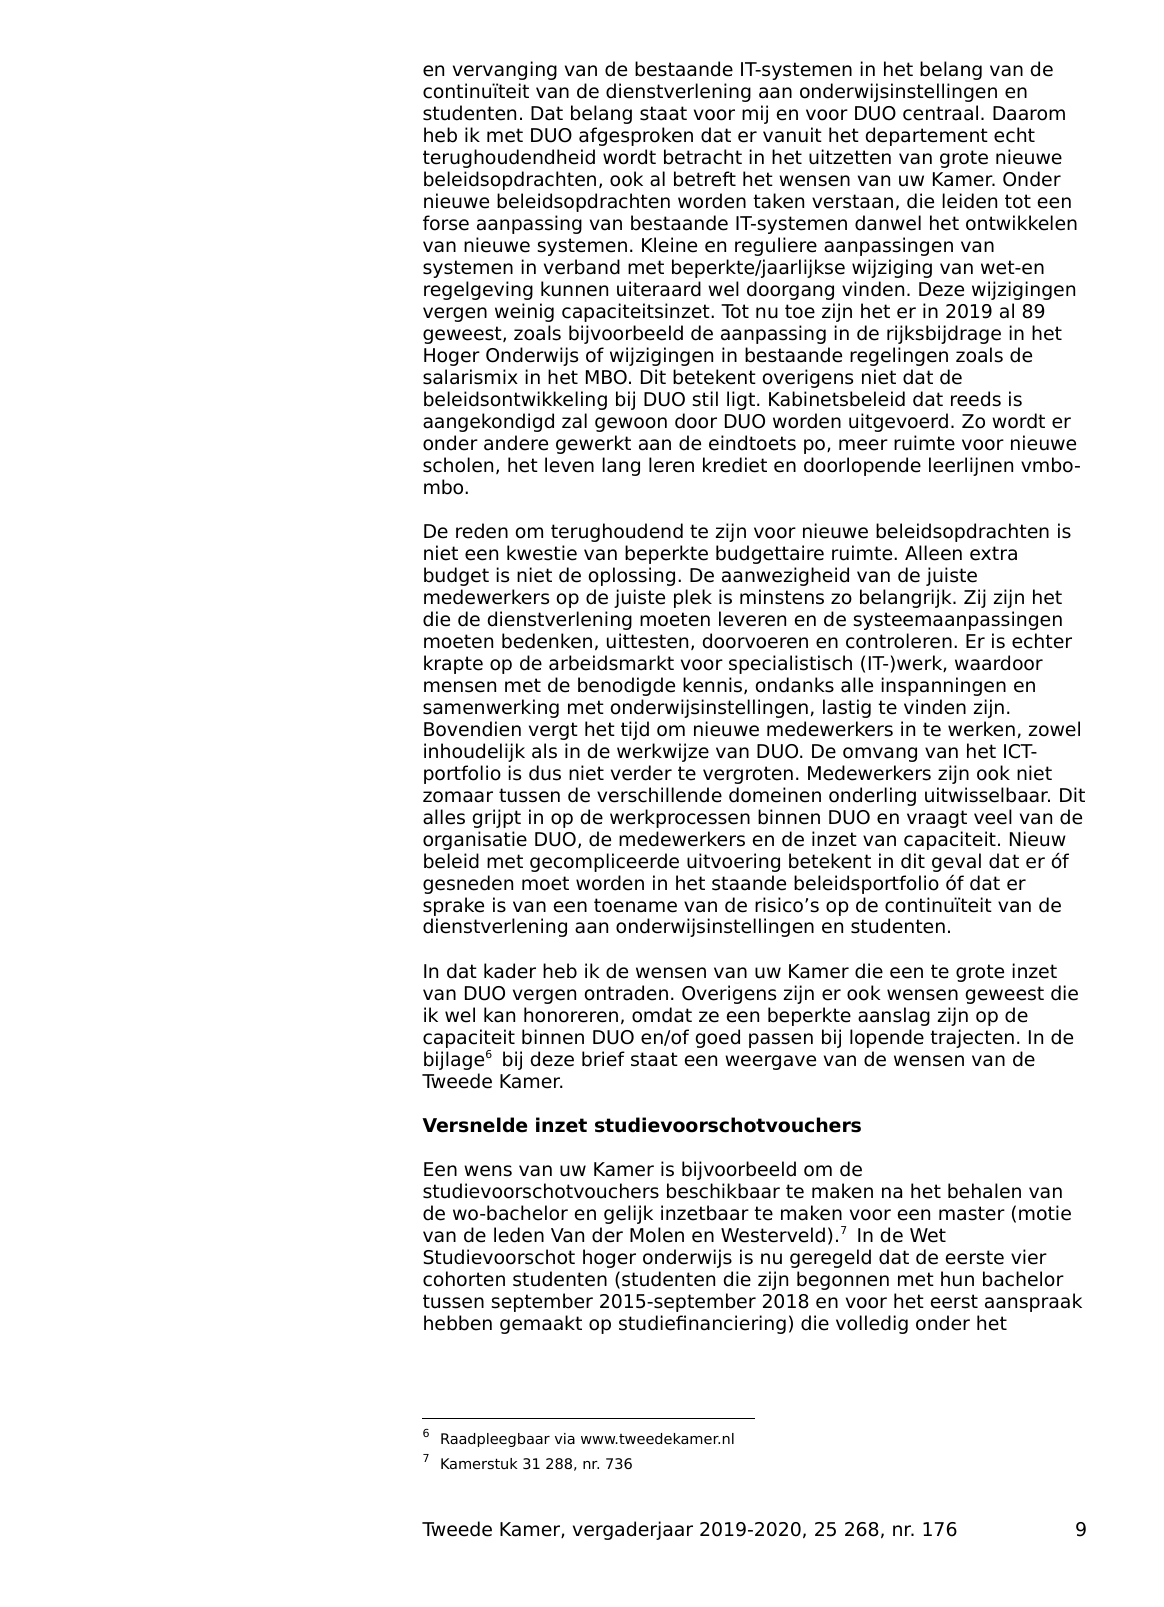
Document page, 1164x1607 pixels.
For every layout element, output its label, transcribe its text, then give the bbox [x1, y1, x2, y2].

text Raadpleegbaar via www.tweedekamer.nl [422, 1427, 1087, 1449]
subtitle Versnelde inzet studievoorschotvouchers [422, 1115, 1087, 1137]
text Een wens van uw Kamer is bijvoorbeeld om de studievoorschotvouchers beschikbaar te maken na het behalen van de wo-bachelor en gelijk inzetbaar te maken voor een master (motie van de leden Van der Molen en Westerveld). In de Wet Studievoorschot hoger onderwijs is nu geregeld dat de eerste vier cohorten studenten (studenten die zijn begonnen met hun bachelor tussen september 2015-september 2018 en voor het eerst aanspraak hebben gemaakt op studiefinanciering) die volledig onder het [422, 1159, 1087, 1335]
text De reden om terughoudend te zijn voor nieuwe beleidsopdrachten is niet een kwestie van beperkte budgettaire ruimte. Alleen extra budget is niet de oplossing. De aanwezigheid van de juiste medewerkers op de juiste plek is minstens zo belangrijk. Zij zijn het die de dienstverlening moeten leveren en de systeemaanpassingen moeten bedenken, uittesten, doorvoeren en controleren. Er is echter krapte op de arbeidsmarkt voor specialistisch (IT-)werk, waardoor mensen met de benodigde kennis, ondanks alle inspanningen en samenwerking met onderwijsinstellingen, lastig te vinden zijn. Bovendien vergt het tijd om nieuwe medewerkers in te werken, zowel inhoudelijk als in de werkwijze van DUO. De omvang van het ICT-portfolio is dus niet verder te vergroten. Medewerkers zijn ook niet zomaar tussen de verschillende domeinen onderling uitwisselbaar. Dit alles grijpt in op de werkprocessen binnen DUO en vraagt veel van de organisatie DUO, de medewerkers en de inzet van capaciteit. Nieuw beleid met gecompliceerde uitvoering betekent in dit geval dat er óf gesneden moet worden in het staande beleidsportfolio óf dat er sprake is van een toename van de risico’s op de continuïteit van de dienstverlening aan onderwijsinstellingen en studenten. [422, 521, 1087, 938]
text en vervanging van de bestaande IT-systemen in het belang van de continuïteit van de dienstverlening aan onderwijsinstellingen en studenten. Dat belang staat voor mij en voor DUO centraal. Daarom heb ik met DUO afgesproken dat er vanuit het departement echt terughoudendheid wordt betracht in het uitzetten van grote nieuwe beleidsopdrachten, ook al betreft het wensen van uw Kamer. Onder nieuwe beleidsopdrachten worden taken verstaan, die leiden tot een forse aanpassing van bestaande IT-systemen danwel het ontwikkelen van nieuwe systemen. Kleine en reguliere aanpassingen van systemen in verband met beperkte/jaarlijkse wijziging van wet-en regelgeving kunnen uiteraard wel doorgang vinden. Deze wijzigingen vergen weinig capaciteitsinzet. Tot nu toe zijn het er in 2019 al 89 geweest, zoals bijvoorbeeld de aanpassing in de rijksbijdrage in het Hoger Onderwijs of wijzigingen in bestaande regelingen zoals de salarismix in het MBO. Dit betekent overigens niet dat de beleidsontwikkeling bij DUO stil ligt. Kabinetsbeleid dat reeds is aangekondigd zal gewoon door DUO worden uitgevoerd. Zo wordt er onder andere gewerkt aan de eindtoets po, meer ruimte voor nieuwe scholen, het leven lang leren krediet en doorlopende leerlijnen vmbo-mbo. [422, 59, 1087, 499]
text Kamerstuk 31 288, nr. 736 [422, 1452, 1087, 1474]
text In dat kader heb ik de wensen van uw Kamer die een te grote inzet van DUO vergen ontraden. Overigens zijn er ook wensen geweest die ik wel kan honoreren, omdat ze een beperkte aanslag zijn op de capaciteit binnen DUO en/of goed passen bij lopende trajecten. In de bijlage bij deze brief staat een weergave van de wensen van de Tweede Kamer. [422, 961, 1087, 1092]
